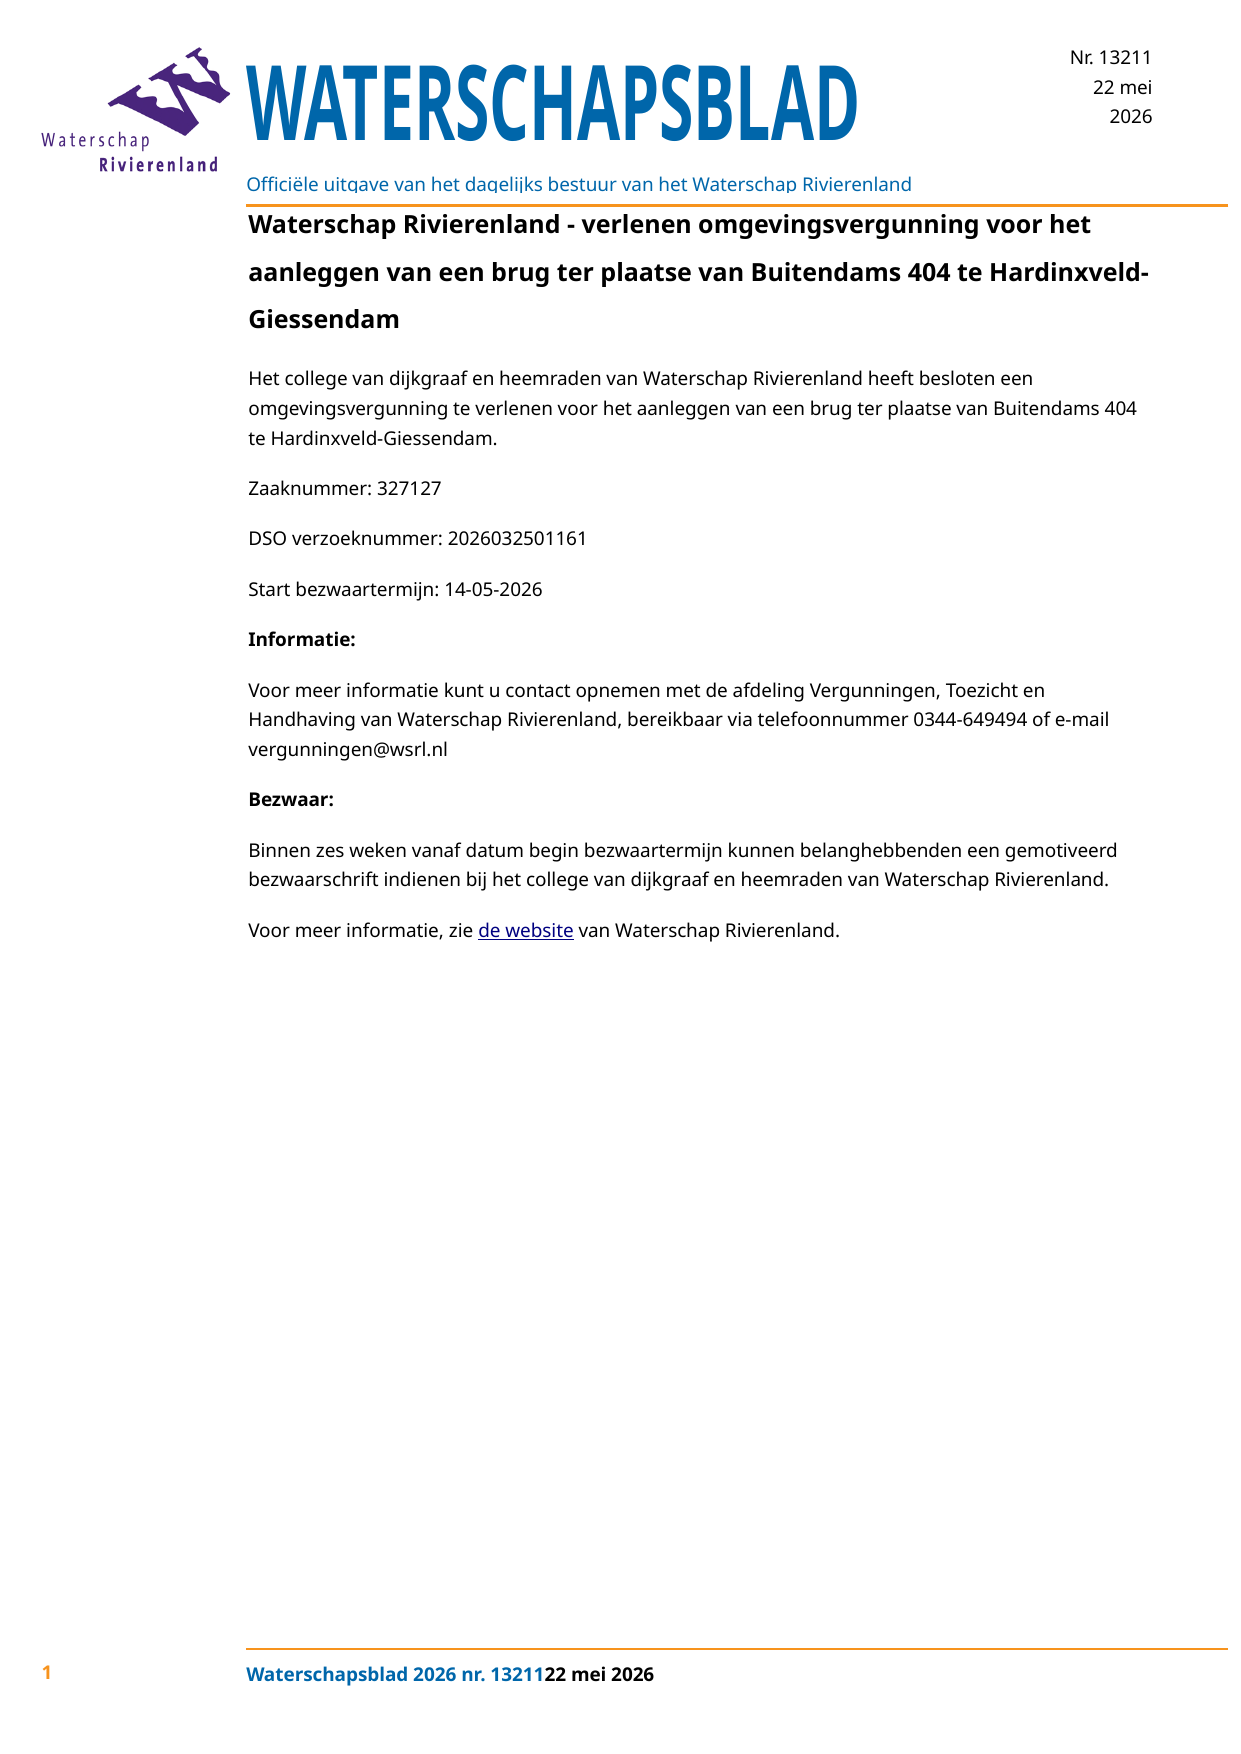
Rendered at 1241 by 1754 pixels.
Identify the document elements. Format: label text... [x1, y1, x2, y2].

text Informatie: [248, 626, 1152, 652]
text Bezwaar: [248, 786, 1152, 812]
text Binnen zes weken vanaf datum begin bezwaartermijn kunnen belanghebbenden een gemotiveerd bezwaarschrift indienen bij het college van dijkgraaf en heemraden van Waterschap Rivierenland. [248, 837, 1152, 892]
text Waterschap Rivierenland - verlenen omgevingsvergunning voor het aanleggen van een brug ter plaatse van Buitendams 404 te Hardinxveld-Giessendam [248, 207, 1152, 336]
text Voor meer informatie, zie de website van Waterschap Rivierenland. [248, 917, 1152, 942]
text Het college van dijkgraaf en heemraden van Waterschap Rivierenland heeft besloten een omgevingsvergunning te verlenen voor het aanleggen van een brug ter plaatse van Buitendams 404 te Hardinxveld-Giessendam. [248, 366, 1152, 450]
text Start bezwaartermijn: 14-05-2026 [248, 576, 1152, 602]
picture [41, 47, 231, 172]
text Zaaknummer: 327127 [248, 475, 1152, 501]
text Voor meer informatie kunt u contact opnemen met de afdeling Vergunningen, Toezicht en Handhaving van Waterschap Rivierenland, bereikbaar via telefoonnummer 0344-649494 of e-mail vergunningen@wsrl.nl [248, 677, 1152, 762]
text DSO verzoeknummer: 2026032501161 [248, 526, 1152, 551]
